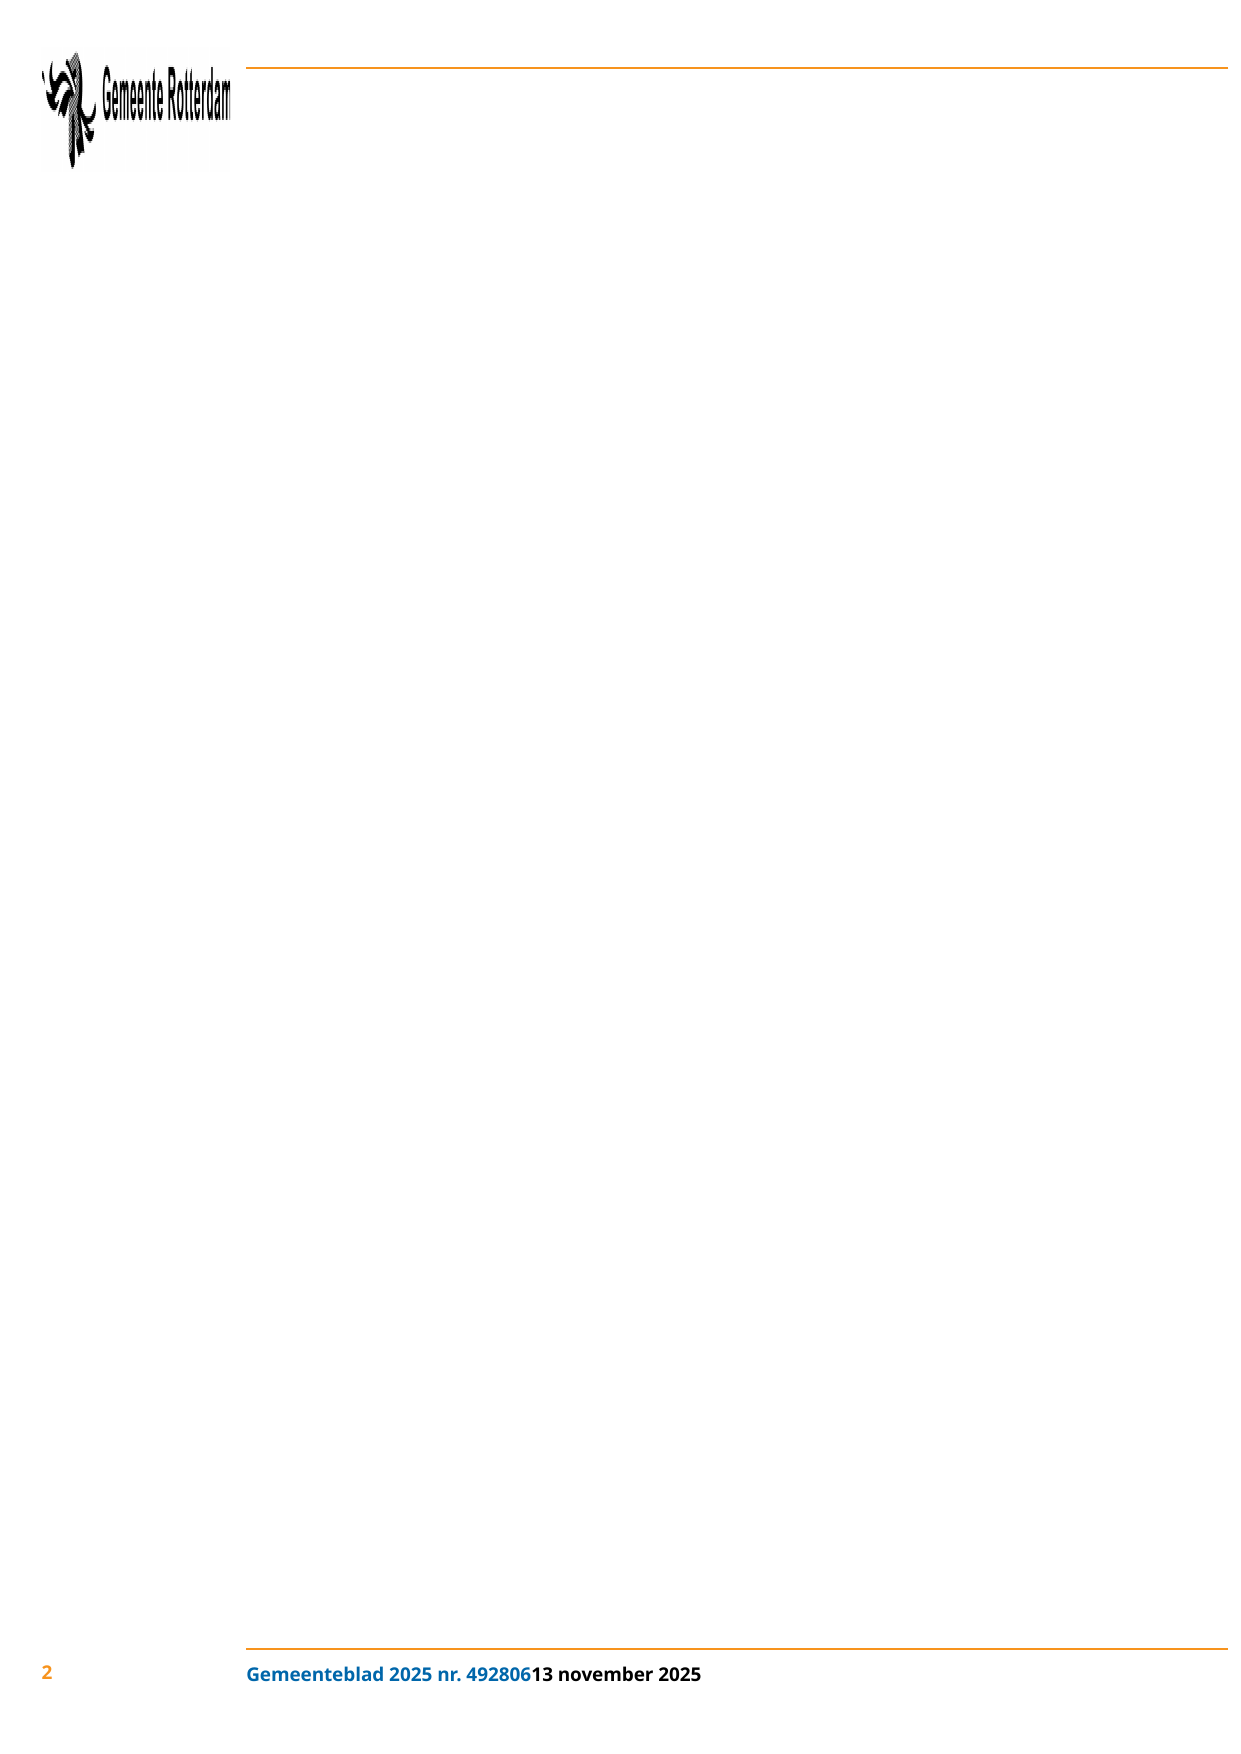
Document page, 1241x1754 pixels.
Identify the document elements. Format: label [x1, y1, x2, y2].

picture [41, 47, 231, 172]
